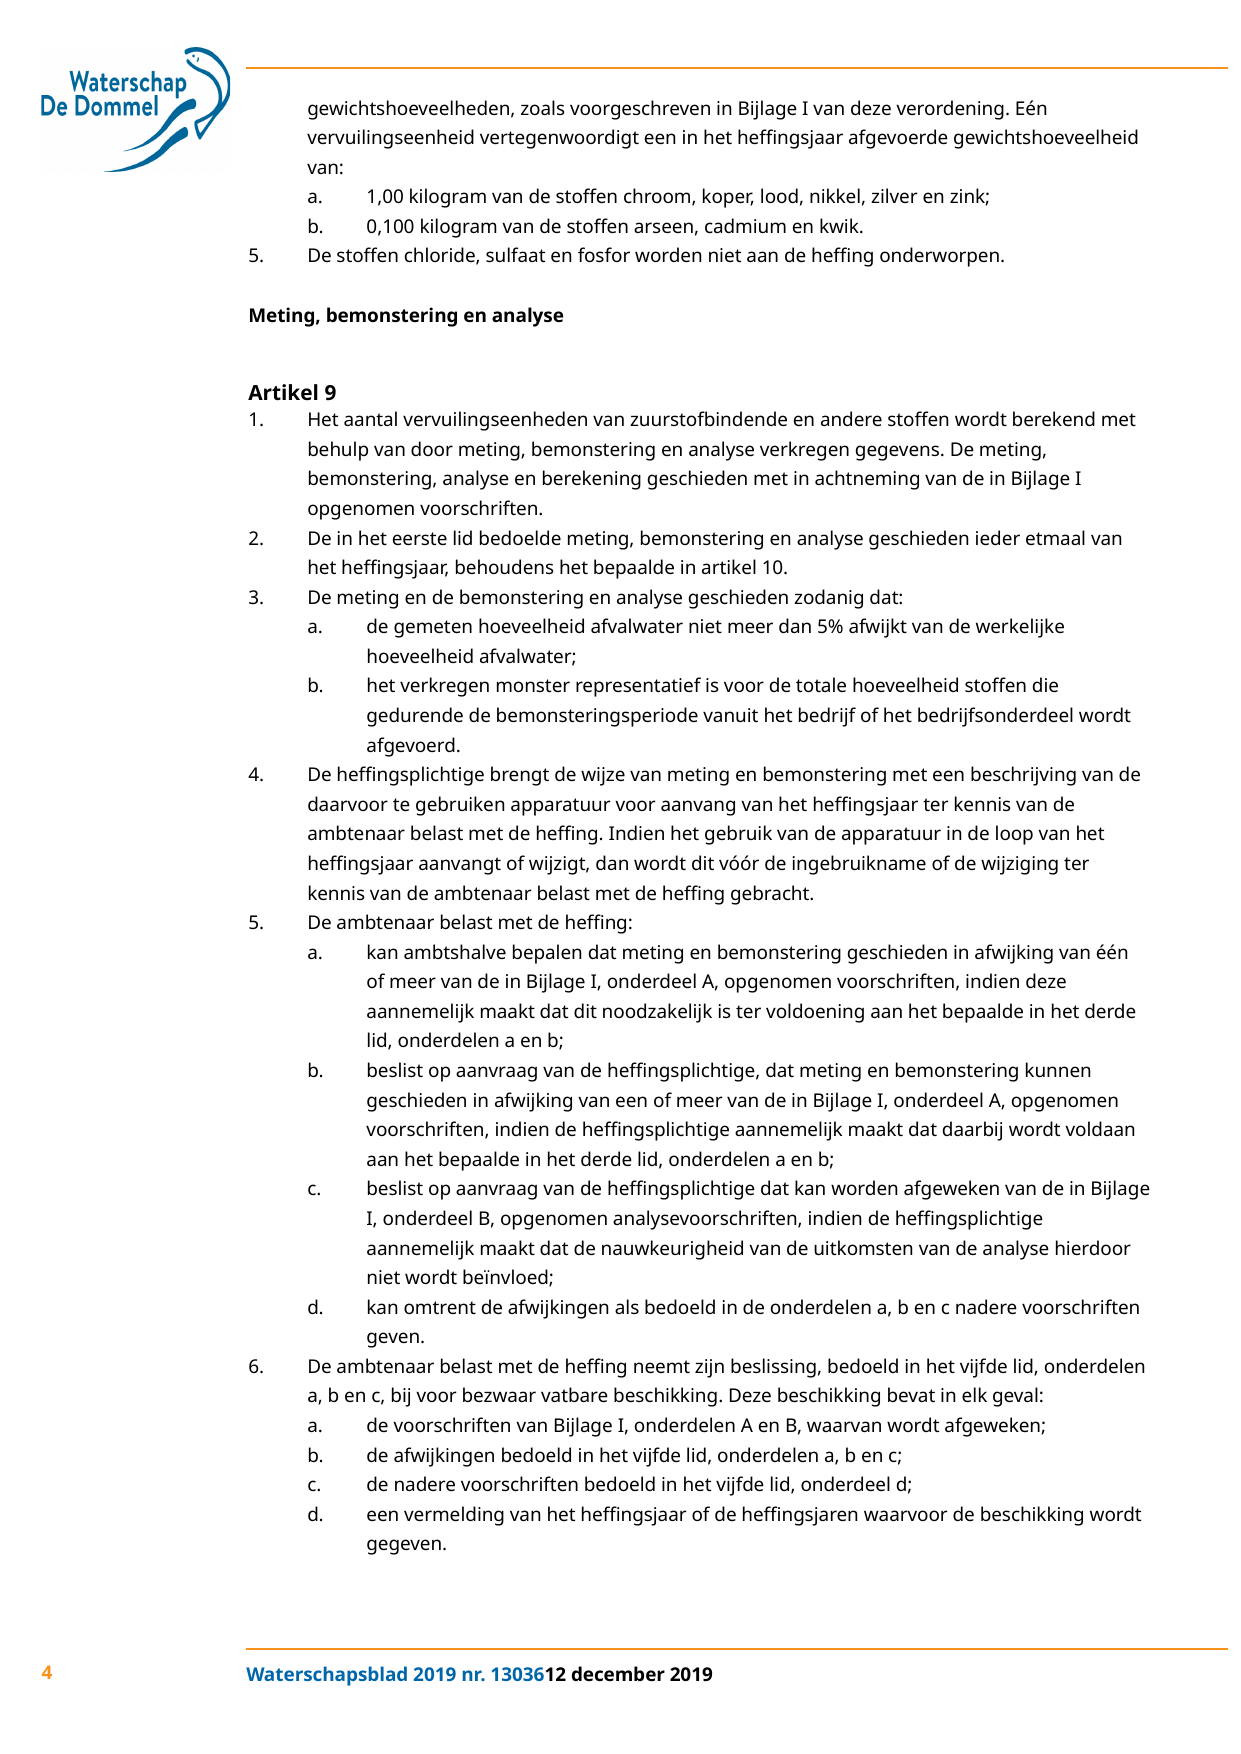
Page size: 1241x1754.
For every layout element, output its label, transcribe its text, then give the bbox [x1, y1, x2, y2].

list kan ambtshalve bepalen dat meting en bemonstering geschieden in afwijking van één of meer van de in Bijlage I, onderdeel A, opgenomen voorschriften, indien deze aannemelijk maakt dat dit noodzakelijk is ter voldoening aan het bepaalde in het derde lid, onderdelen a en b; [307, 939, 1152, 1053]
list 1,00 kilogram van de stoffen chroom, koper, lood, nikkel, zilver en zink; [307, 183, 1152, 209]
list de nadere voorschriften bedoeld in het vijfde lid, onderdeel d; [307, 1471, 1152, 1497]
list een vermelding van het heffingsjaar of de heffingsjaren waarvoor de beschikking wordt gegeven. [307, 1501, 1152, 1556]
list Het aantal vervuilingseenheden van zuurstofbindende en andere stoffen wordt berekend met behulp van door meting, bemonstering en analyse verkregen gegevens. De meting, bemonstering, analyse en berekening geschieden met in achtneming van de in Bijlage I opgenomen voorschriften. [248, 406, 1152, 521]
list de afwijkingen bedoeld in het vijfde lid, onderdelen a, b en c; [307, 1442, 1152, 1468]
picture [45, 99, 51, 111]
list de gemeten hoeveelheid afvalwater niet meer dan 5% afwijkt van de werkelijke hoeveelheid afvalwater; [307, 613, 1152, 669]
list gewichtshoeveelheden, zoals voorgeschreven in Bijlage I van deze verordening. Eén vervuilingseenheid vertegenwoordigt een in het heffingsjaar afgevoerde gewichtshoeveelheid van: [248, 95, 1152, 180]
list De meting en de bemonstering en analyse geschieden zodanig dat: [248, 584, 1152, 610]
list beslist op aanvraag van de heffingsplichtige, dat meting en bemonstering kunnen geschieden in afwijking van een of meer van de in Bijlage I, onderdeel A, opgenomen voorschriften, indien de heffingsplichtige aannemelijk maakt dat daarbij wordt voldaan aan het bepaalde in het derde lid, onderdelen a en b; [307, 1057, 1152, 1172]
picture [204, 47, 231, 76]
list De ambtenaar belast met de heffing neemt zijn beslissing, bedoeld in het vijfde lid, onderdelen a, b en c, bij voor bezwaar vatbare beschikking. Deze beschikking bevat in elk geval: [248, 1353, 1152, 1408]
list beslist op aanvraag van de heffingsplichtige dat kan worden afgeweken van de in Bijlage I, onderdeel B, opgenomen analysevoorschriften, indien de heffingsplichtige aannemelijk maakt dat de nauwkeurigheid van de uitkomsten van de analyse hierdoor niet wordt beïnvloed; [307, 1176, 1152, 1290]
list het verkregen monster representatief is voor de totale hoeveelheid stoffen die gedurende de bemonsteringsperiode vanuit het bedrijf of het bedrijfsonderdeel wordt afgevoerd. [307, 673, 1152, 758]
picture [198, 118, 210, 131]
list kan omtrent de afwijkingen als bedoeld in de onderdelen a, b en c nadere voorschriften geven. [307, 1294, 1152, 1349]
text Meting, bemonstering en analyse [248, 302, 1152, 328]
list De in het eerste lid bedoelde meting, bemonstering en analyse geschieden ieder etmaal van het heffingsjaar, behoudens het bepaalde in artikel 10. [248, 525, 1152, 580]
list De ambtenaar belast met de heffing: [248, 909, 1152, 935]
list De stoffen chloride, sulfaat en fosfor worden niet aan de heffing onderworpen. [248, 243, 1152, 268]
list 0,100 kilogram van de stoffen arseen, cadmium en kwik. [307, 213, 1152, 239]
list de voorschriften van Bijlage I, onderdelen A en B, waarvan wordt afgeweken; [307, 1412, 1152, 1438]
text Artikel 9 [248, 378, 1152, 406]
picture [41, 47, 231, 172]
list De heffingsplichtige brengt de wijze van meting en bemonstering met een beschrijving van de daarvoor te gebruiken apparatuur voor aanvang van het heffingsjaar ter kennis van de ambtenaar belast met de heffing. Indien het gebruik van de apparatuur in de loop van het heffingsjaar aanvangt of wijzigt, dan wordt dit vóór de ingebruikname of de wijziging ter kennis van de ambtenaar belast met de heffing gebracht. [248, 761, 1152, 906]
